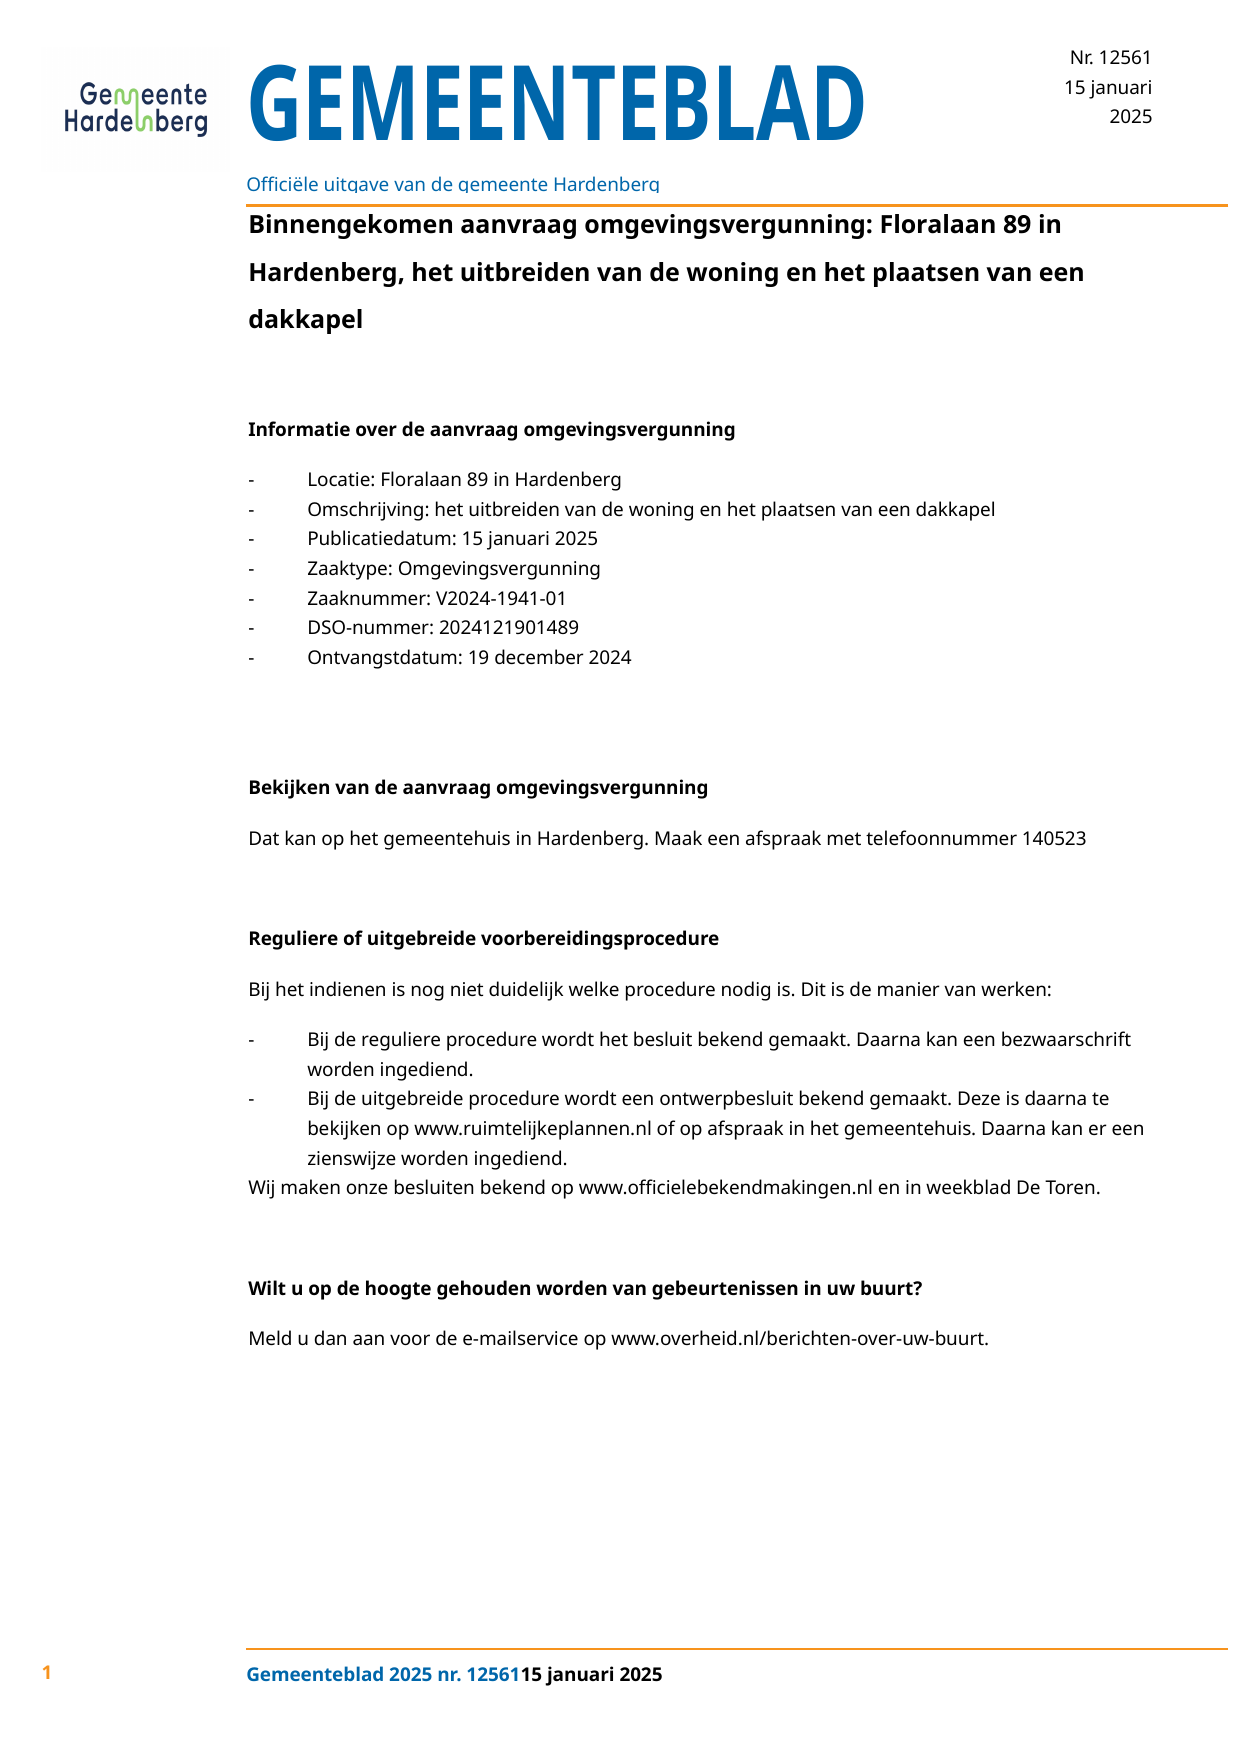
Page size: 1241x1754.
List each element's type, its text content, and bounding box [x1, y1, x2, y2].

text Bij het indienen is nog niet duidelijk welke procedure nodig is. Dit is de manier van werken: [248, 976, 1152, 1002]
text Informatie over de aanvraag omgevingsvergunning [248, 416, 1152, 442]
text Meld u dan aan voor de e-mailservice op www.overheid.nl/berichten-over-uw-buurt. [248, 1326, 1152, 1351]
list Locatie: Floralaan 89 in Hardenberg [248, 466, 1152, 492]
list Publicatiedatum: 15 januari 2025 [248, 526, 1152, 551]
list Bij de reguliere procedure wordt het besluit bekend gemaakt. Daarna kan een bezwaarschrift worden ingediend. [248, 1026, 1152, 1082]
list Zaaktype: Omgevingsvergunning [248, 555, 1152, 581]
text Wij maken onze besluiten bekend op www.officielebekendmakingen.nl en in weekblad De Toren. [248, 1174, 1152, 1200]
text Wilt u op de hoogte gehouden worden van gebeurtenissen in uw buurt? [248, 1275, 1152, 1301]
list Zaaknummer: V2024-1941-01 [248, 585, 1152, 610]
list Ontvangstdatum: 19 december 2024 [248, 644, 1152, 669]
picture [41, 47, 231, 172]
text Bekijken van de aanvraag omgevingsvergunning [248, 774, 1152, 800]
list DSO-nummer: 2024121901489 [248, 614, 1152, 640]
text Binnengekomen aanvraag omgevingsvergunning: Floralaan 89 in Hardenberg, het uitbreiden van de woning en het plaatsen van een dakkapel [248, 207, 1152, 336]
text Reguliere of uitgebreide voorbereidingsprocedure [248, 926, 1152, 951]
list Bij de uitgebreide procedure wordt een ontwerpbesluit bekend gemaakt. Deze is daarna te bekijken op www.ruimtelijkeplannen.nl of op afspraak in het gemeentehuis. Daarna kan er een zienswijze worden ingediend. [248, 1086, 1152, 1170]
text Dat kan op het gemeentehuis in Hardenberg. Maak een afspraak met telefoonnummer 140523 [248, 825, 1152, 850]
list Omschrijving: het uitbreiden van de woning en het plaatsen van een dakkapel [248, 496, 1152, 522]
